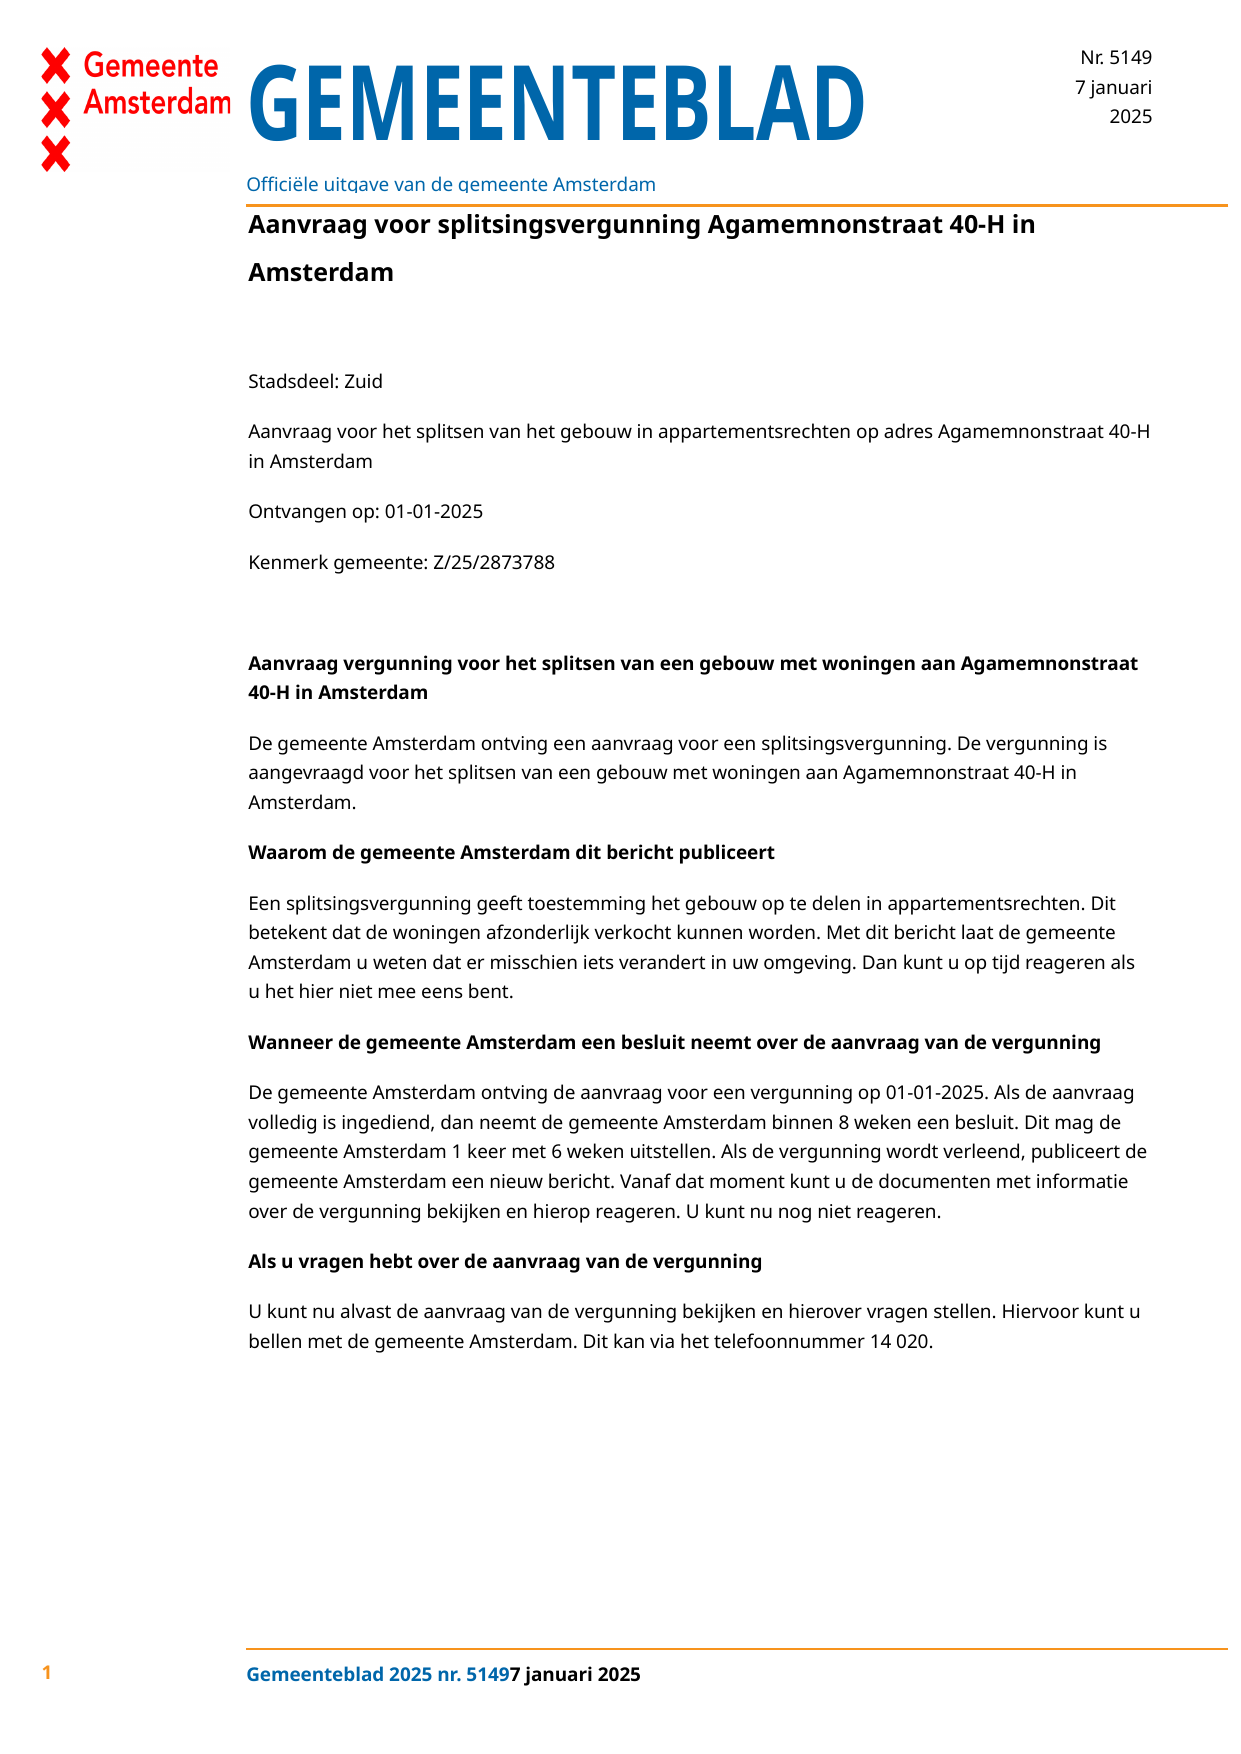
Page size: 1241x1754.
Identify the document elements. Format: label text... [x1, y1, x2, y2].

text Als u vragen hebt over de aanvraag van de vergunning [248, 1248, 1152, 1274]
text Aanvraag voor het splitsen van het gebouw in appartementsrechten op adres Agamemnonstraat 40-H in Amsterdam [248, 419, 1152, 474]
text Kenmerk gemeente: Z/25/2873788 [248, 549, 1152, 575]
text De gemeente Amsterdam ontving de aanvraag voor een vergunning op 01-01-2025. Als de aanvraag volledig is ingediend, dan neemt de gemeente Amsterdam binnen 8 weken een besluit. Dit mag de gemeente Amsterdam 1 keer met 6 weken uitstellen. Als de vergunning wordt verleend, publiceert de gemeente Amsterdam een nieuw bericht. Vanaf dat moment kunt u de documenten met informatie over de vergunning bekijken en hierop reageren. U kunt nu nog niet reageren. [248, 1079, 1152, 1224]
text Ontvangen op: 01-01-2025 [248, 499, 1152, 524]
text Aanvraag voor splitsingsvergunning Agamemnonstraat 40-H in Amsterdam [248, 207, 1152, 288]
picture [41, 47, 231, 172]
text Stadsdeel: Zuid [248, 368, 1152, 394]
text Wanneer de gemeente Amsterdam een besluit neemt over de aanvraag van de vergunning [248, 1029, 1152, 1055]
text Waarom de gemeente Amsterdam dit bericht publiceert [248, 839, 1152, 865]
text Een splitsingsvergunning geeft toestemming het gebouw op te delen in appartementsrechten. Dit betekent dat de woningen afzonderlijk verkocht kunnen worden. Met dit bericht laat de gemeente Amsterdam u weten dat er misschien iets verandert in uw omgeving. Dan kunt u op tijd reageren als u het hier niet mee eens bent. [248, 890, 1152, 1004]
text U kunt nu alvast de aanvraag van de vergunning bekijken en hierover vragen stellen. Hiervoor kunt u bellen met de gemeente Amsterdam. Dit kan via het telefoonnummer 14 020. [248, 1299, 1152, 1354]
text Aanvraag vergunning voor het splitsen van een gebouw met woningen aan Agamemnonstraat 40-H in Amsterdam [248, 650, 1152, 705]
text De gemeente Amsterdam ontving een aanvraag voor een splitsingsvergunning. De vergunning is aangevraagd voor het splitsen van een gebouw met woningen aan Agamemnonstraat 40-H in Amsterdam. [248, 730, 1152, 815]
